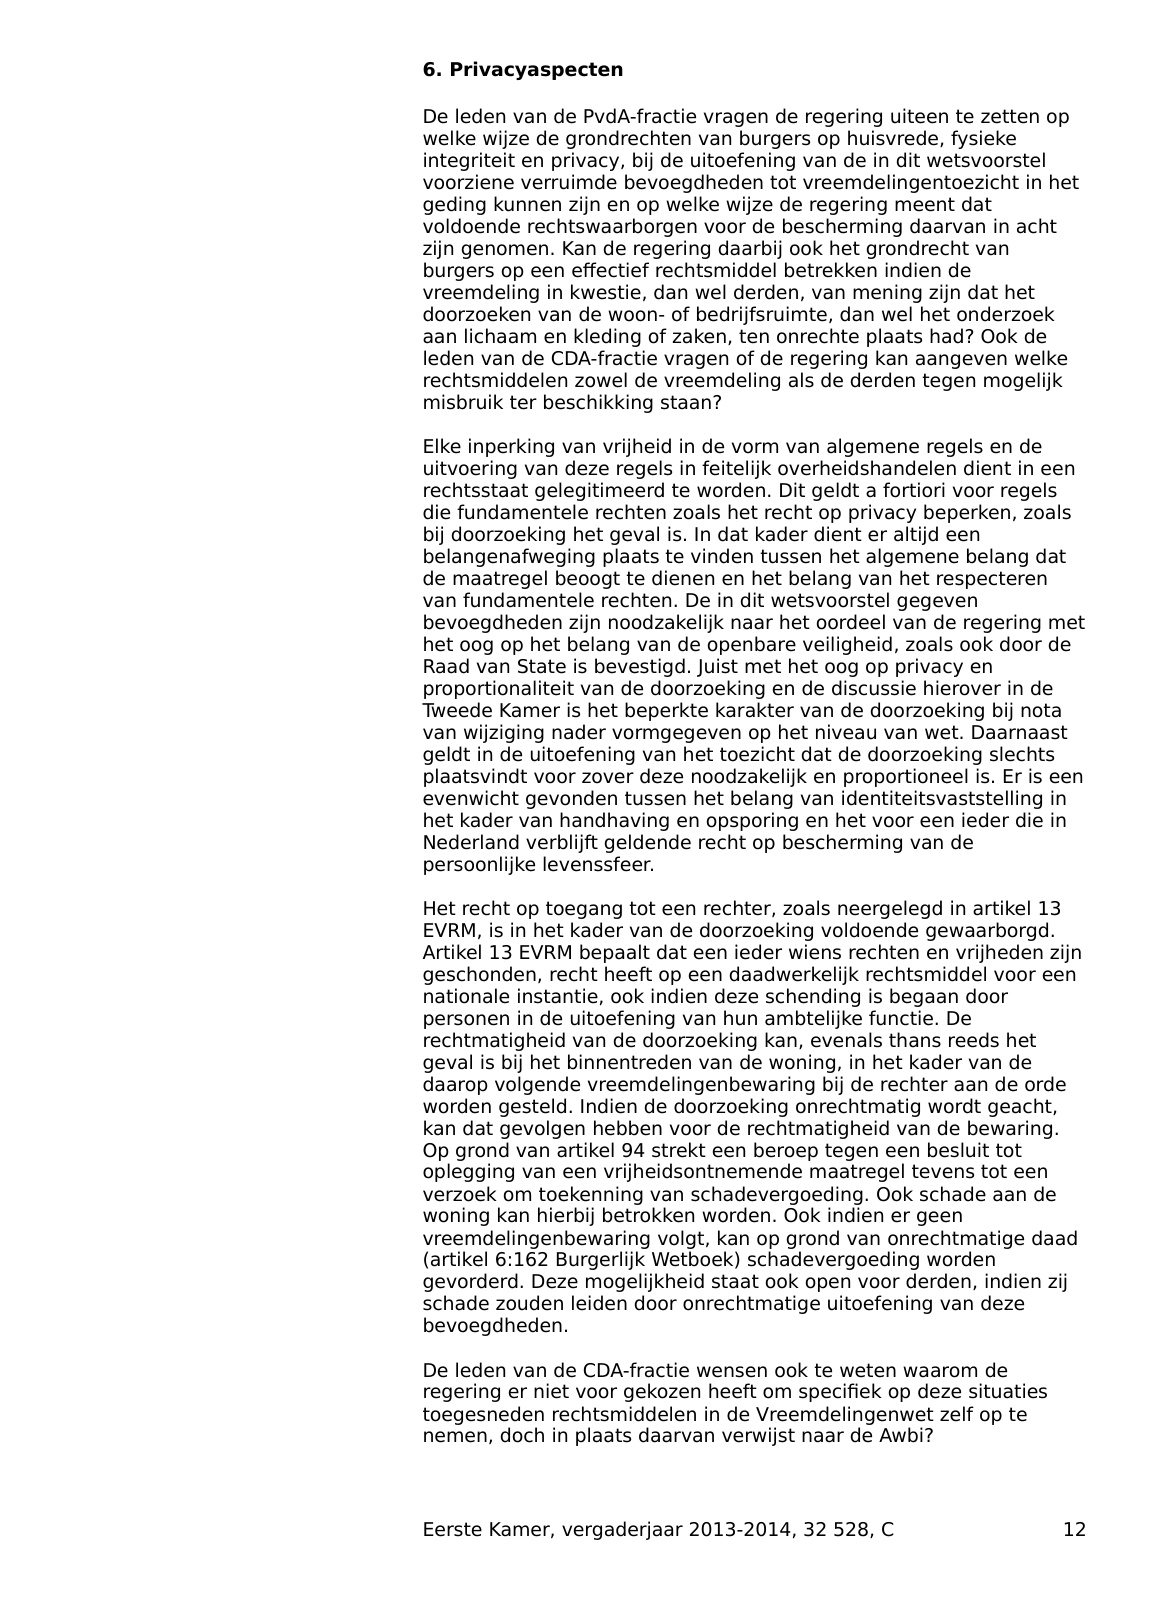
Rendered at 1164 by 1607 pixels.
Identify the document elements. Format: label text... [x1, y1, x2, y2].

subtitle 6. Privacyaspecten [422, 59, 1087, 81]
text De leden van de CDA-fractie wensen ook te weten waarom de regering er niet voor gekozen heeft om specifiek op deze situaties toegesneden rechtsmiddelen in de Vreemdelingenwet zelf op te nemen, doch in plaats daarvan verwijst naar de Awbi? [422, 1359, 1087, 1447]
text Het recht op toegang tot een rechter, zoals neergelegd in artikel 13 EVRM, is in het kader van de doorzoeking voldoende gewaarborgd. Artikel 13 EVRM bepaalt dat een ieder wiens rechten en vrijheden zijn geschonden, recht heeft op een daadwerkelijk rechtsmiddel voor een nationale instantie, ook indien deze schending is begaan door personen in de uitoefening van hun ambtelijke functie. De rechtmatigheid van de doorzoeking kan, evenals thans reeds het geval is bij het binnentreden van de woning, in het kader van de daarop volgende vreemdelingenbewaring bij de rechter aan de orde worden gesteld. Indien de doorzoeking onrechtmatig wordt geacht, kan dat gevolgen hebben voor de rechtmatigheid van de bewaring. Op grond van artikel 94 strekt een beroep tegen een besluit tot oplegging van een vrijheidsontnemende maatregel tevens tot een verzoek om toekenning van schadevergoeding. Ook schade aan de woning kan hierbij betrokken worden. Ook indien er geen vreemdelingenbewaring volgt, kan op grond van onrechtmatige daad (artikel 6:162 Burgerlijk Wetboek) schadevergoeding worden gevorderd. Deze mogelijkheid staat ook open voor derden, indien zij schade zouden leiden door onrechtmatige uitoefening van deze bevoegdheden. [422, 898, 1087, 1337]
text Elke inperking van vrijheid in de vorm van algemene regels en de uitvoering van deze regels in feitelijk overheidshandelen dient in een rechtsstaat gelegitimeerd te worden. Dit geldt a fortiori voor regels die fundamentele rechten zoals het recht op privacy beperken, zoals bij doorzoeking het geval is. In dat kader dient er altijd een belangenafweging plaats te vinden tussen het algemene belang dat de maatregel beoogt te dienen en het belang van het respecteren van fundamentele rechten. De in dit wetsvoorstel gegeven bevoegdheden zijn noodzakelijk naar het oordeel van de regering met het oog op het belang van de openbare veiligheid, zoals ook door de Raad van State is bevestigd. Juist met het oog op privacy en proportionaliteit van de doorzoeking en de discussie hierover in de Tweede Kamer is het beperkte karakter van de doorzoeking bij nota van wijziging nader vormgegeven op het niveau van wet. Daarnaast geldt in de uitoefening van het toezicht dat de doorzoeking slechts plaatsvindt voor zover deze noodzakelijk en proportioneel is. Er is een evenwicht gevonden tussen het belang van identiteitsvaststelling in het kader van handhaving en opsporing en het voor een ieder die in Nederland verblijft geldende recht op bescherming van de persoonlijke levenssfeer. [422, 436, 1087, 876]
text De leden van de PvdA-fractie vragen de regering uiteen te zetten op welke wijze de grondrechten van burgers op huisvrede, fysieke integriteit en privacy, bij de uitoefening van de in dit wetsvoorstel voorziene verruimde bevoegdheden tot vreemdelingentoezicht in het geding kunnen zijn en op welke wijze de regering meent dat voldoende rechtswaarborgen voor de bescherming daarvan in acht zijn genomen. Kan de regering daarbij ook het grondrecht van burgers op een effectief rechtsmiddel betrekken indien de vreemdeling in kwestie, dan wel derden, van mening zijn dat het doorzoeken van de woon- of bedrijfsruimte, dan wel het onderzoek aan lichaam en kleding of zaken, ten onrechte plaats had? Ook de leden van de CDA-fractie vragen of de regering kan aangeven welke rechtsmiddelen zowel de vreemdeling als de derden tegen mogelijk misbruik ter beschikking staan? [422, 106, 1087, 414]
